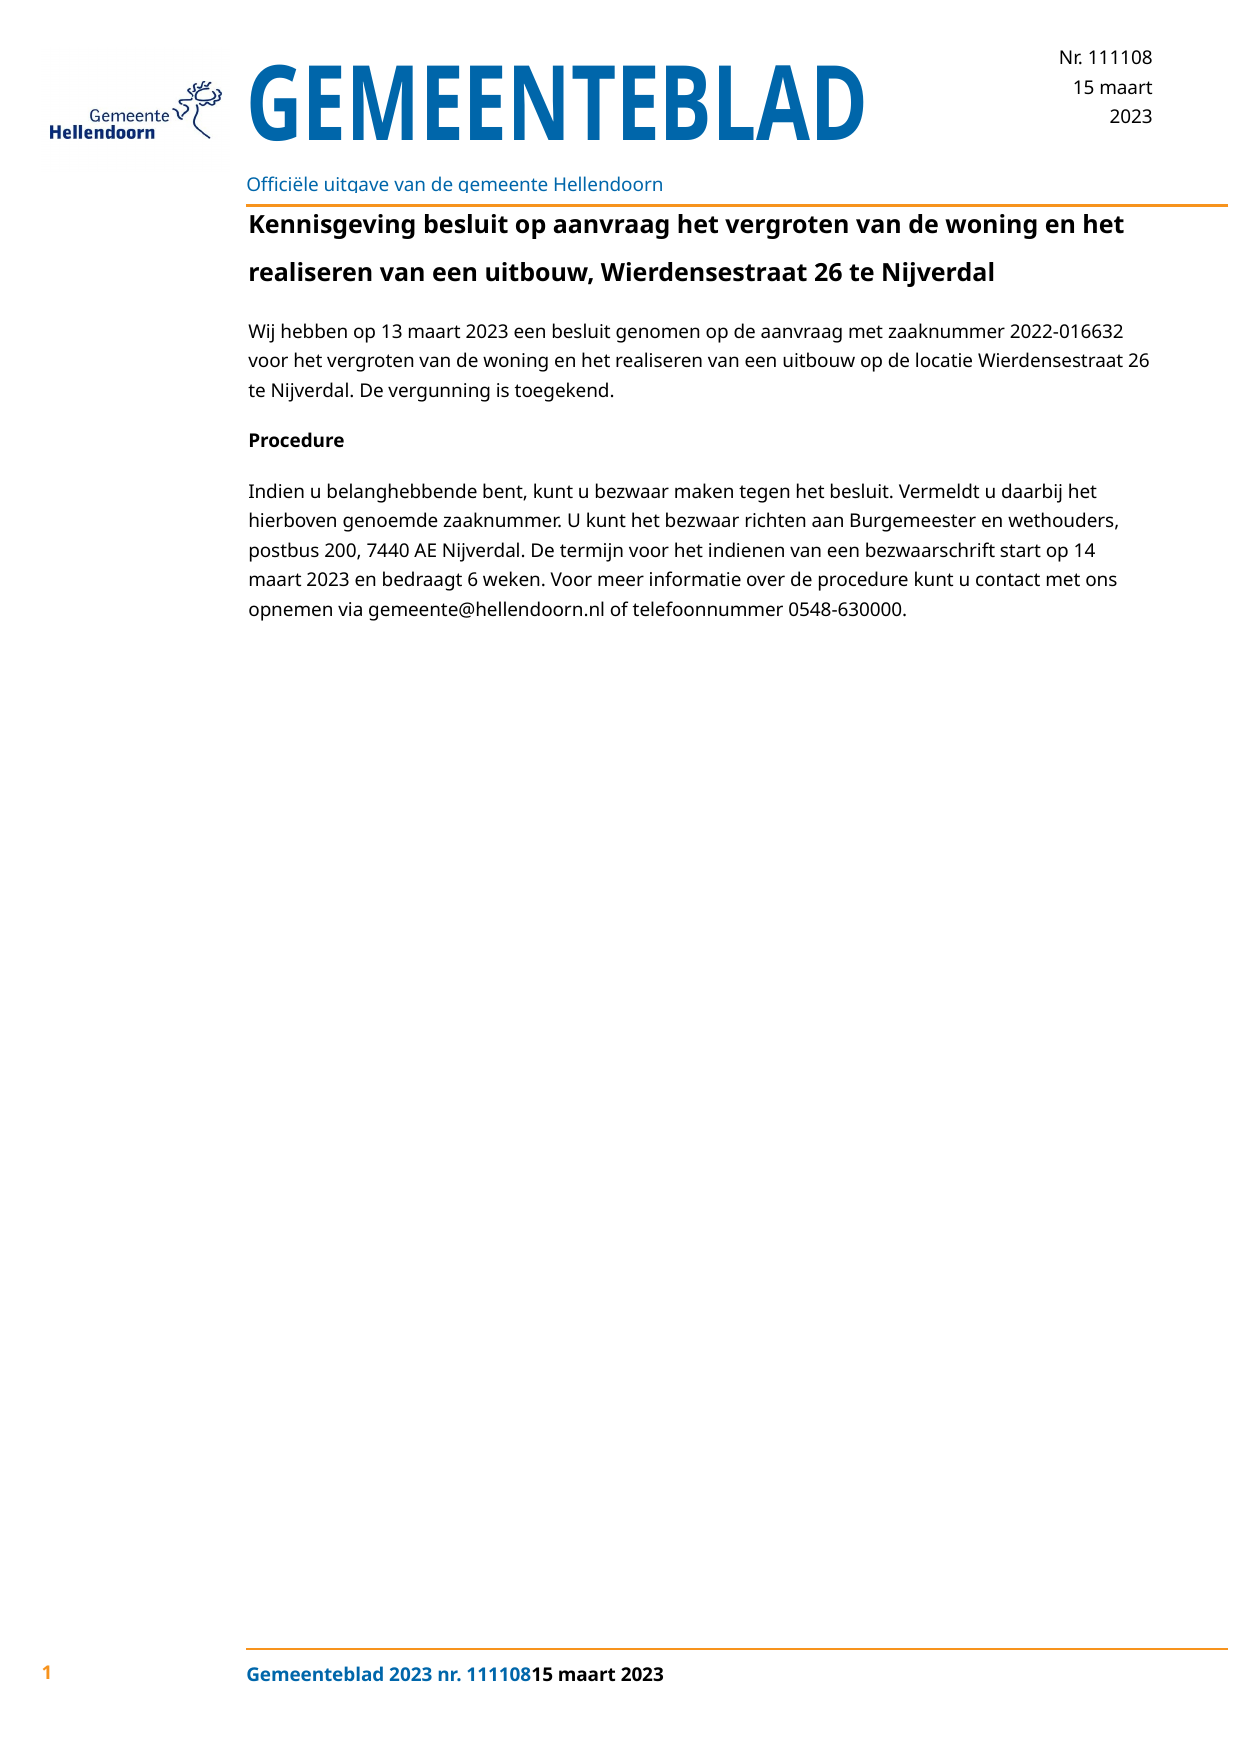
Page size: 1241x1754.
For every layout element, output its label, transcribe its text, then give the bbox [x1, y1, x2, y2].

text Indien u belanghebbende bent, kunt u bezwaar maken tegen het besluit. Vermeldt u daarbij het hierboven genoemde zaaknummer. U kunt het bezwaar richten aan Burgemeester en wethouders, postbus 200, 7440 AE Nijverdal. De termijn voor het indienen van een bezwaarschrift start op 14 maart 2023 en bedraagt 6 weken. Voor meer informatie over de procedure kunt u contact met ons opnemen via gemeente@hellendoorn.nl of telefoonnummer 0548-630000. [248, 478, 1152, 622]
text Procedure [248, 427, 1152, 453]
text Wij hebben op 13 maart 2023 een besluit genomen op de aanvraag met zaaknummer 2022-016632 voor het vergroten van de woning en het realiseren van een uitbouw op de locatie Wierdensestraat 26 te Nijverdal. De vergunning is toegekend. [248, 318, 1152, 403]
text Kennisgeving besluit op aanvraag het vergroten van de woning en het realiseren van een uitbouw, Wierdensestraat 26 te Nijverdal [248, 207, 1152, 288]
picture [41, 47, 231, 172]
